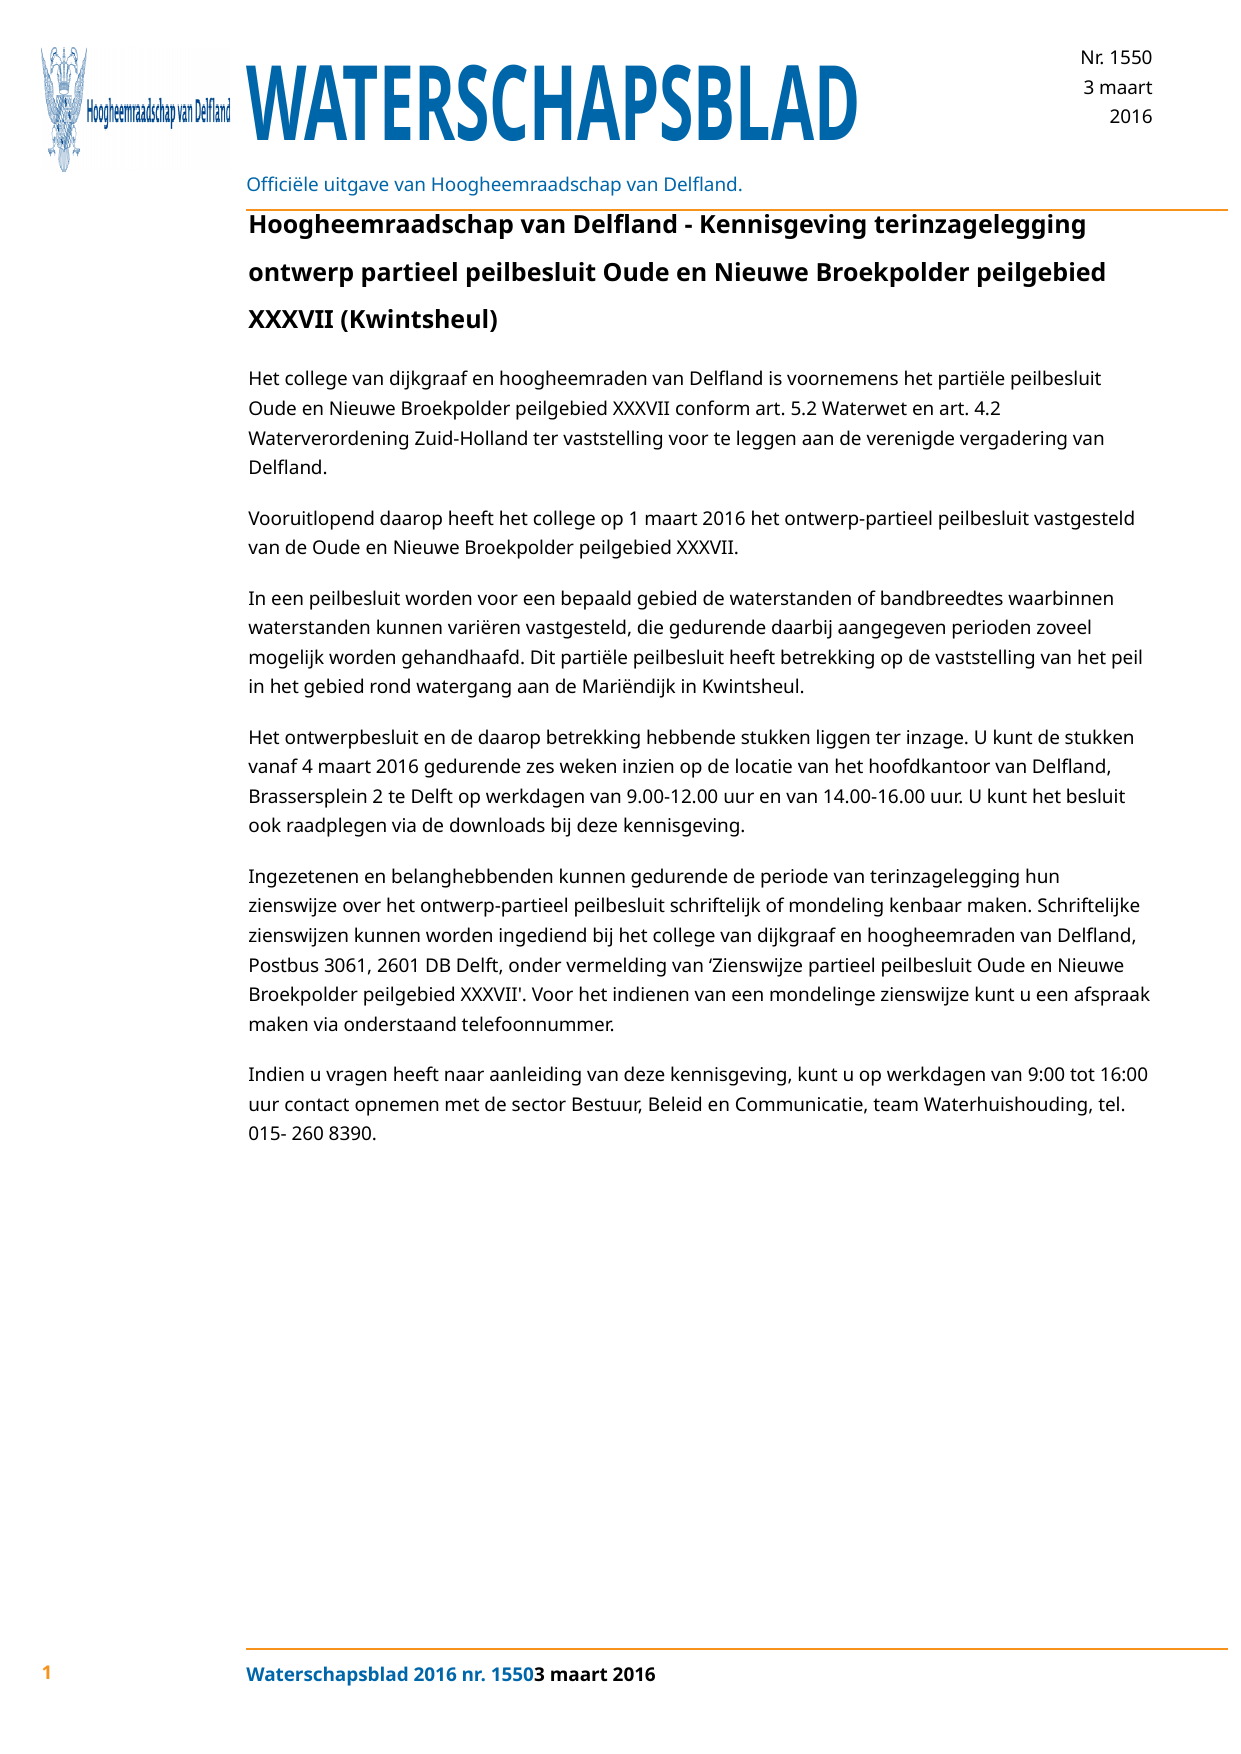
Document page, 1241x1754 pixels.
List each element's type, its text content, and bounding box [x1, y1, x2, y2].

text Het ontwerpbesluit en de daarop betrekking hebbende stukken liggen ter inzage. U kunt de stukken vanaf 4 maart 2016 gedurende zes weken inzien op de locatie van het hoofdkantoor van Delfland, Brassersplein 2 te Delft op werkdagen van 9.00-12.00 uur en van 14.00-16.00 uur. U kunt het besluit ook raadplegen via de downloads bij deze kennisgeving. [248, 724, 1152, 838]
text Ingezetenen en belanghebbenden kunnen gedurende de periode van terinzagelegging hun zienswijze over het ontwerp-partieel peilbesluit schriftelijk of mondeling kenbaar maken. Schriftelijke zienswijzen kunnen worden ingediend bij het college van dijkgraaf en hoogheemraden van Delfland, Postbus 3061, 2601 DB Delft, onder vermelding van ‘Zienswijze partieel peilbesluit Oude en Nieuwe Broekpolder peilgebied XXXVII'. Voor het indienen van een mondelinge zienswijze kunt u een afspraak maken via onderstaand telefoonnummer. [248, 863, 1152, 1037]
picture [41, 47, 231, 172]
text Hoogheemraadschap van Delfland - Kennisgeving terinzagelegging ontwerp partieel peilbesluit Oude en Nieuwe Broekpolder peilgebied XXXVII (Kwintsheul) [248, 211, 1152, 336]
text Indien u vragen heeft naar aanleiding van deze kennisgeving, kunt u op werkdagen van 9:00 tot 16:00 uur contact opnemen met de sector Bestuur, Beleid en Communicatie, team Waterhuishouding, tel. 015- 260 8390. [248, 1061, 1152, 1146]
text Het college van dijkgraaf en hoogheemraden van Delfland is voornemens het partiële peilbesluit Oude en Nieuwe Broekpolder peilgebied XXXVII conform art. 5.2 Waterwet en art. 4.2 Waterverordening Zuid-Holland ter vaststelling voor te leggen aan de verenigde vergadering van Delfland. [248, 366, 1152, 480]
text Vooruitlopend daarop heeft het college op 1 maart 2016 het ontwerp-partieel peilbesluit vastgesteld van de Oude en Nieuwe Broekpolder peilgebied XXXVII. [248, 505, 1152, 560]
text In een peilbesluit worden voor een bepaald gebied de waterstanden of bandbreedtes waarbinnen waterstanden kunnen variëren vastgesteld, die gedurende daarbij aangegeven perioden zoveel mogelijk worden gehandhaafd. Dit partiële peilbesluit heeft betrekking op de vaststelling van het peil in het gebied rond watergang aan de Mariëndijk in Kwintsheul. [248, 585, 1152, 699]
